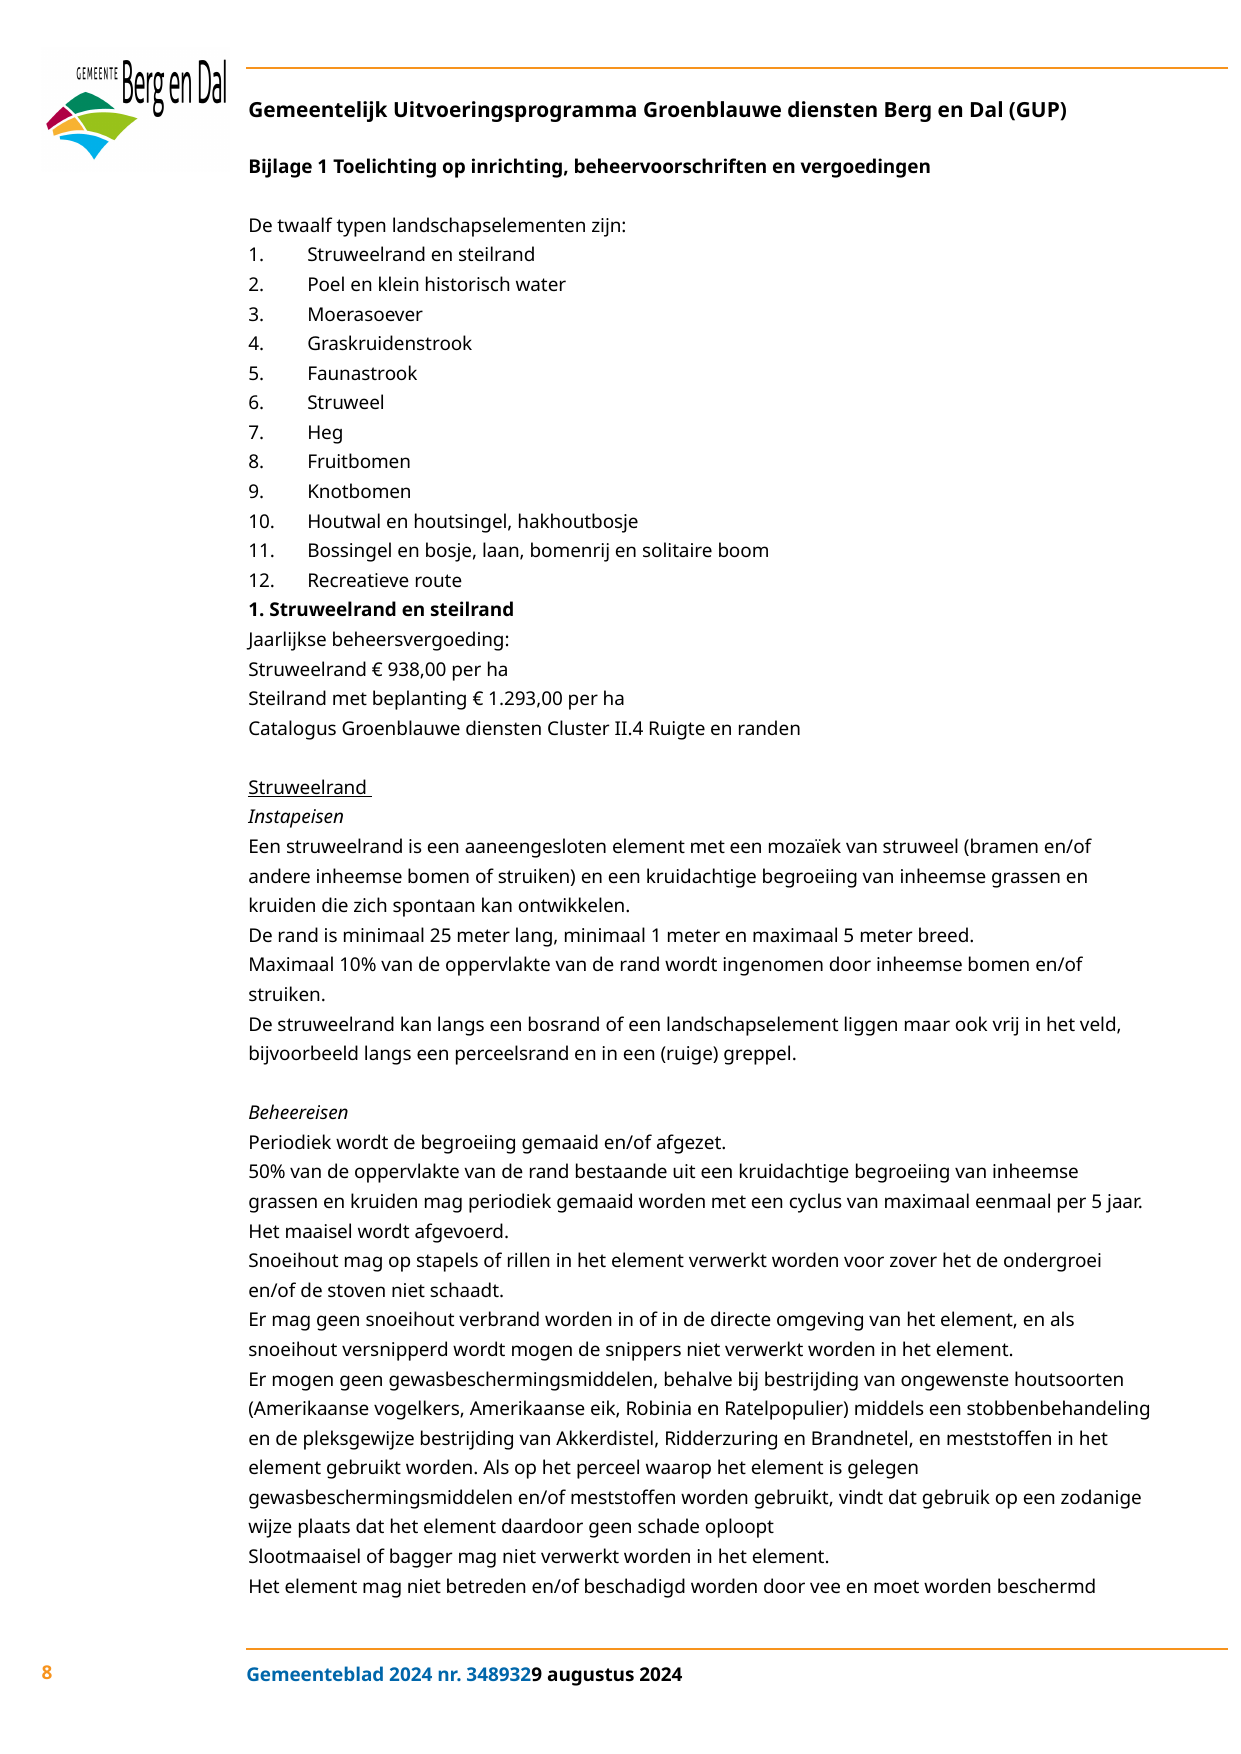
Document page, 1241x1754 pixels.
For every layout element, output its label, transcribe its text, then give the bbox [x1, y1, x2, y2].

text De rand is minimaal 25 meter lang, minimaal 1 meter en maximaal 5 meter breed. [248, 922, 1152, 948]
list Moerasoever [248, 301, 1152, 327]
text Snoeihout mag op stapels of rillen in het element verwerkt worden voor zover het de ondergroei en/of de stoven niet schaadt. [248, 1247, 1152, 1303]
list Graskruidenstrook [248, 330, 1152, 356]
list Knotbomen [248, 478, 1152, 504]
text Een struweelrand is een aaneengesloten element met een mozaïek van struweel (bramen en/of andere inheemse bomen of struiken) en een kruidachtige begroeiing van inheemse grassen en kruiden die zich spontaan kan ontwikkelen. [248, 833, 1152, 918]
text Er mag geen snoeihout verbrand worden in of in de directe omgeving van het element, en als snoeihout versnipperd wordt mogen de snippers niet verwerkt worden in het element. [248, 1307, 1152, 1362]
text Slootmaaisel of bagger mag niet verwerkt worden in het element. [248, 1543, 1152, 1569]
text Steilrand met beplanting € 1.293,00 per ha [248, 685, 1152, 711]
text De struweelrand kan langs een bosrand of een landschapselement liggen maar ook vrij in het veld, bijvoorbeeld langs een perceelsrand en in een (ruige) greppel. [248, 1011, 1152, 1066]
text Struweelrand € 938,00 per ha [248, 656, 1152, 682]
text Bijlage 1 Toelichting op inrichting, beheervoorschriften en vergoedingen [248, 153, 1152, 179]
text 1. Struweelrand en steilrand [248, 597, 1152, 622]
text Periodiek wordt de begroeiing gemaaid en/of afgezet. [248, 1129, 1152, 1155]
text Gemeentelijk Uitvoeringsprogramma Groenblauwe diensten Berg en Dal (GUP) [248, 95, 1152, 123]
text Beheereisen [248, 1099, 1152, 1125]
list Struweelrand en steilrand [248, 242, 1152, 267]
text Catalogus Groenblauwe diensten Cluster II.4 Ruigte en randen [248, 715, 1152, 741]
text 50% van de oppervlakte van de rand bestaande uit een kruidachtige begroeiing van inheemse grassen en kruiden mag periodiek gemaaid worden met een cyclus van maximaal eenmaal per 5 jaar. Het maaisel wordt afgevoerd. [248, 1159, 1152, 1244]
list Struweel [248, 389, 1152, 415]
list Heg [248, 419, 1152, 445]
list Recreatieve route [248, 567, 1152, 593]
list Poel en klein historisch water [248, 271, 1152, 297]
text De twaalf typen landschapselementen zijn: [248, 212, 1152, 238]
list Bossingel en bosje, laan, bomenrij en solitaire boom [248, 537, 1152, 563]
text Het element mag niet betreden en/of beschadigd worden door vee en moet worden beschermd [248, 1573, 1152, 1599]
text Jaarlijkse beheersvergoeding: [248, 626, 1152, 652]
list Faunastrook [248, 360, 1152, 386]
text Instapeisen [248, 804, 1152, 829]
picture [41, 47, 231, 172]
list Houtwal en houtsingel, hakhoutbosje [248, 508, 1152, 534]
text Struweelrand [248, 774, 1152, 800]
list Fruitbomen [248, 449, 1152, 474]
text Maximaal 10% van de oppervlakte van de rand wordt ingenomen door inheemse bomen en/of struiken. [248, 952, 1152, 1007]
text Er mogen geen gewasbeschermingsmiddelen, behalve bij bestrijding van ongewenste houtsoorten (Amerikaanse vogelkers, Amerikaanse eik, Robinia en Ratelpopulier) middels een stobbenbehandeling en de pleksgewijze bestrijding van Akkerdistel, Ridderzuring en Brandnetel, en meststoffen in het element gebruikt worden. Als op het perceel waarop het element is gelegen gewasbeschermingsmiddelen en/of meststoffen worden gebruikt, vindt dat gebruik op een zodanige wijze plaats dat het element daardoor geen schade oploopt [248, 1366, 1152, 1539]
